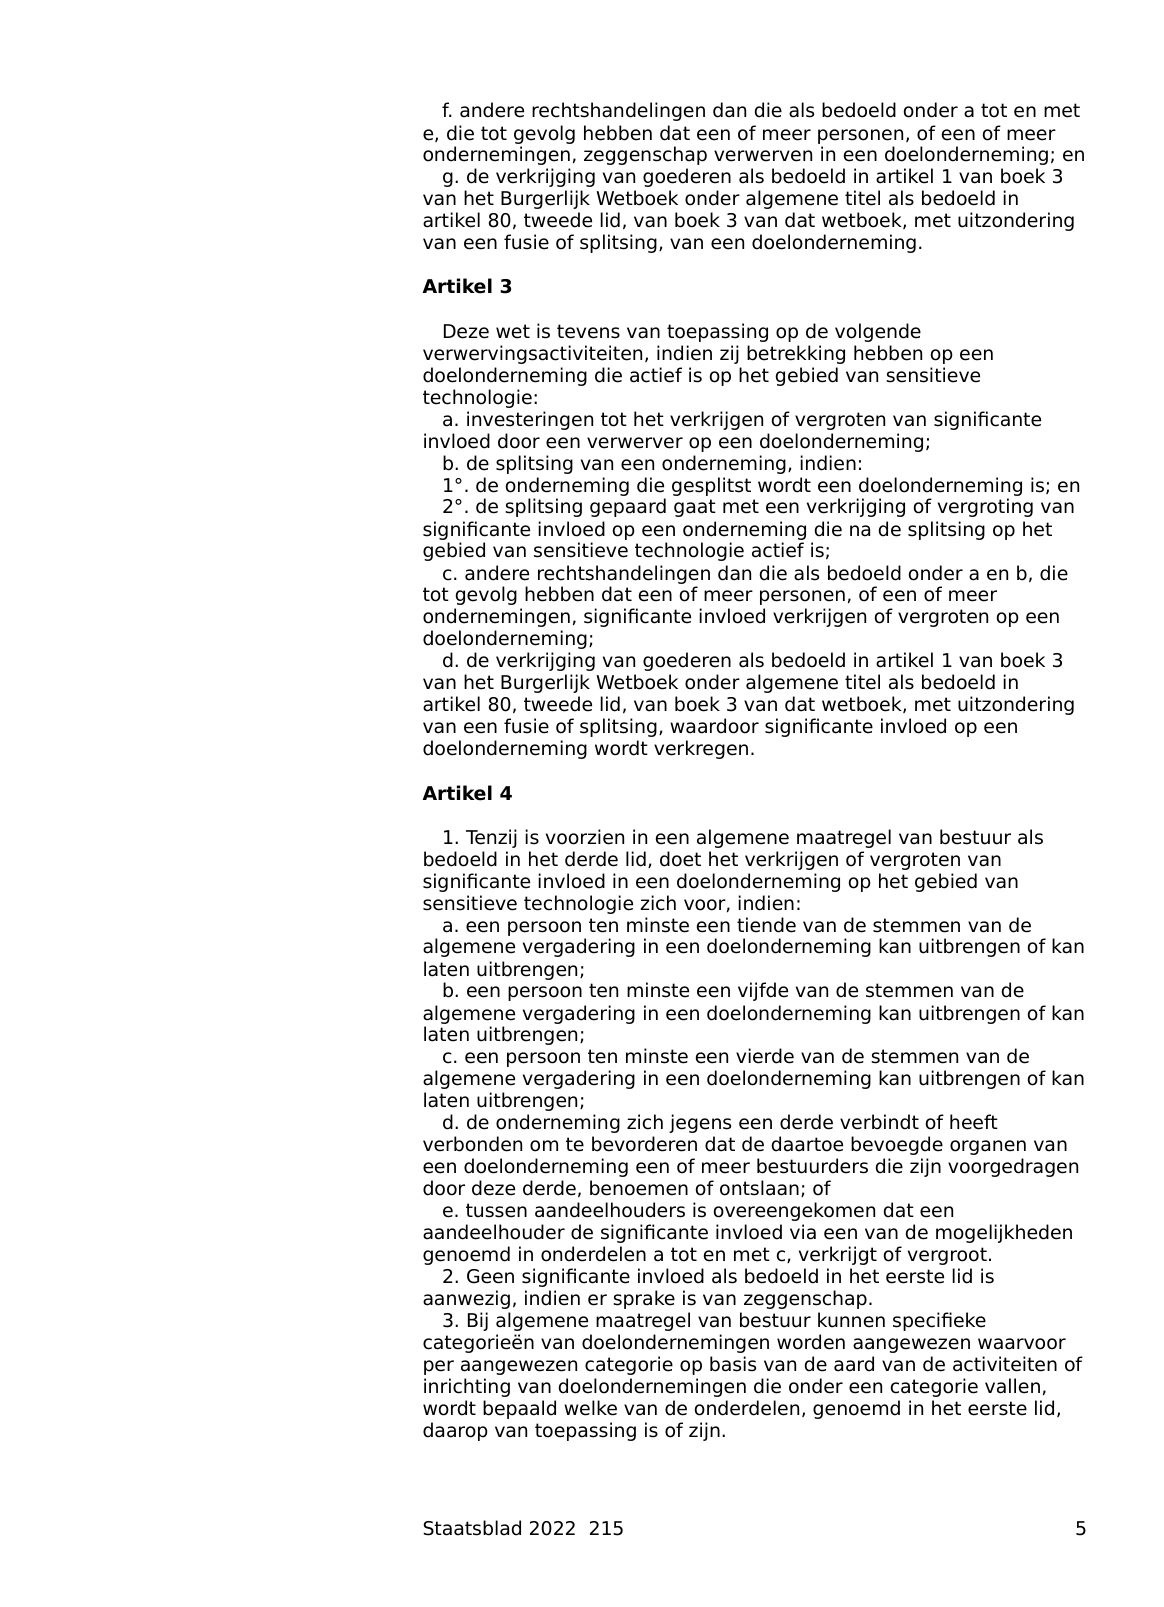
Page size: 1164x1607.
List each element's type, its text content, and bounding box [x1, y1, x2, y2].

text a. een persoon ten minste een tiende van de stemmen van de algemene vergadering in een doelonderneming kan uitbrengen of kan laten uitbrengen; [422, 914, 1087, 980]
text g. de verkrijging van goederen als bedoeld in artikel 1 van boek 3 van het Burgerlijk Wetboek onder algemene titel als bedoeld in artikel 80, tweede lid, van boek 3 van dat wetboek, met uitzondering van een fusie of splitsing, van een doelonderneming. [422, 166, 1087, 254]
text b. een persoon ten minste een vijfde van de stemmen van de algemene vergadering in een doelonderneming kan uitbrengen of kan laten uitbrengen; [422, 980, 1087, 1046]
text f. andere rechtshandelingen dan die als bedoeld onder a tot en met e, die tot gevolg hebben dat een of meer personen, of een of meer ondernemingen, zeggenschap verwerven in een doelonderneming; en [422, 100, 1087, 166]
text Deze wet is tevens van toepassing op de volgende verwervingsactiviteiten, indien zij betrekking hebben op een doelonderneming die actief is op het gebied van sensitieve technologie: [422, 321, 1087, 408]
text e. tussen aandeelhouders is overeengekomen dat een aandeelhouder de significante invloed via een van de mogelijkheden genoemd in onderdelen a tot en met c, verkrijgt of vergroot. [422, 1200, 1087, 1266]
text 1. Tenzij is voorzien in een algemene maatregel van bestuur als bedoeld in het derde lid, doet het verkrijgen of vergroten van significante invloed in een doelonderneming op het gebied van sensitieve technologie zich voor, indien: [422, 827, 1087, 914]
text a. investeringen tot het verkrijgen of vergroten van significante invloed door een verwerver op een doelonderneming; [422, 408, 1087, 452]
subtitle Artikel 4 [422, 782, 1087, 804]
text 2°. de splitsing gepaard gaat met een verkrijging of vergroting van significante invloed op een onderneming die na de splitsing op het gebied van sensitieve technologie actief is; [422, 496, 1087, 562]
text d. de onderneming zich jegens een derde verbindt of heeft verbonden om te bevorderen dat de daartoe bevoegde organen van een doelonderneming een of meer bestuurders die zijn voorgedragen door deze derde, benoemen of ontslaan; of [422, 1112, 1087, 1200]
text c. een persoon ten minste een vierde van de stemmen van de algemene vergadering in een doelonderneming kan uitbrengen of kan laten uitbrengen; [422, 1046, 1087, 1112]
text 2. Geen significante invloed als bedoeld in het eerste lid is aanwezig, indien er sprake is van zeggenschap. [422, 1266, 1087, 1310]
text d. de verkrijging van goederen als bedoeld in artikel 1 van boek 3 van het Burgerlijk Wetboek onder algemene titel als bedoeld in artikel 80, tweede lid, van boek 3 van dat wetboek, met uitzondering van een fusie of splitsing, waardoor significante invloed op een doelonderneming wordt verkregen. [422, 650, 1087, 760]
text 3. Bij algemene maatregel van bestuur kunnen specifieke categorieën van doelondernemingen worden aangewezen waarvoor per aangewezen categorie op basis van de aard van de activiteiten of inrichting van doelondernemingen die onder een categorie vallen, wordt bepaald welke van de onderdelen, genoemd in het eerste lid, daarop van toepassing is of zijn. [422, 1310, 1087, 1442]
text c. andere rechtshandelingen dan die als bedoeld onder a en b, die tot gevolg hebben dat een of meer personen, of een of meer ondernemingen, significante invloed verkrijgen of vergroten op een doelonderneming; [422, 562, 1087, 650]
text 1°. de onderneming die gesplitst wordt een doelonderneming is; en [422, 474, 1087, 496]
text b. de splitsing van een onderneming, indien: [422, 452, 1087, 474]
subtitle Artikel 3 [422, 276, 1087, 298]
